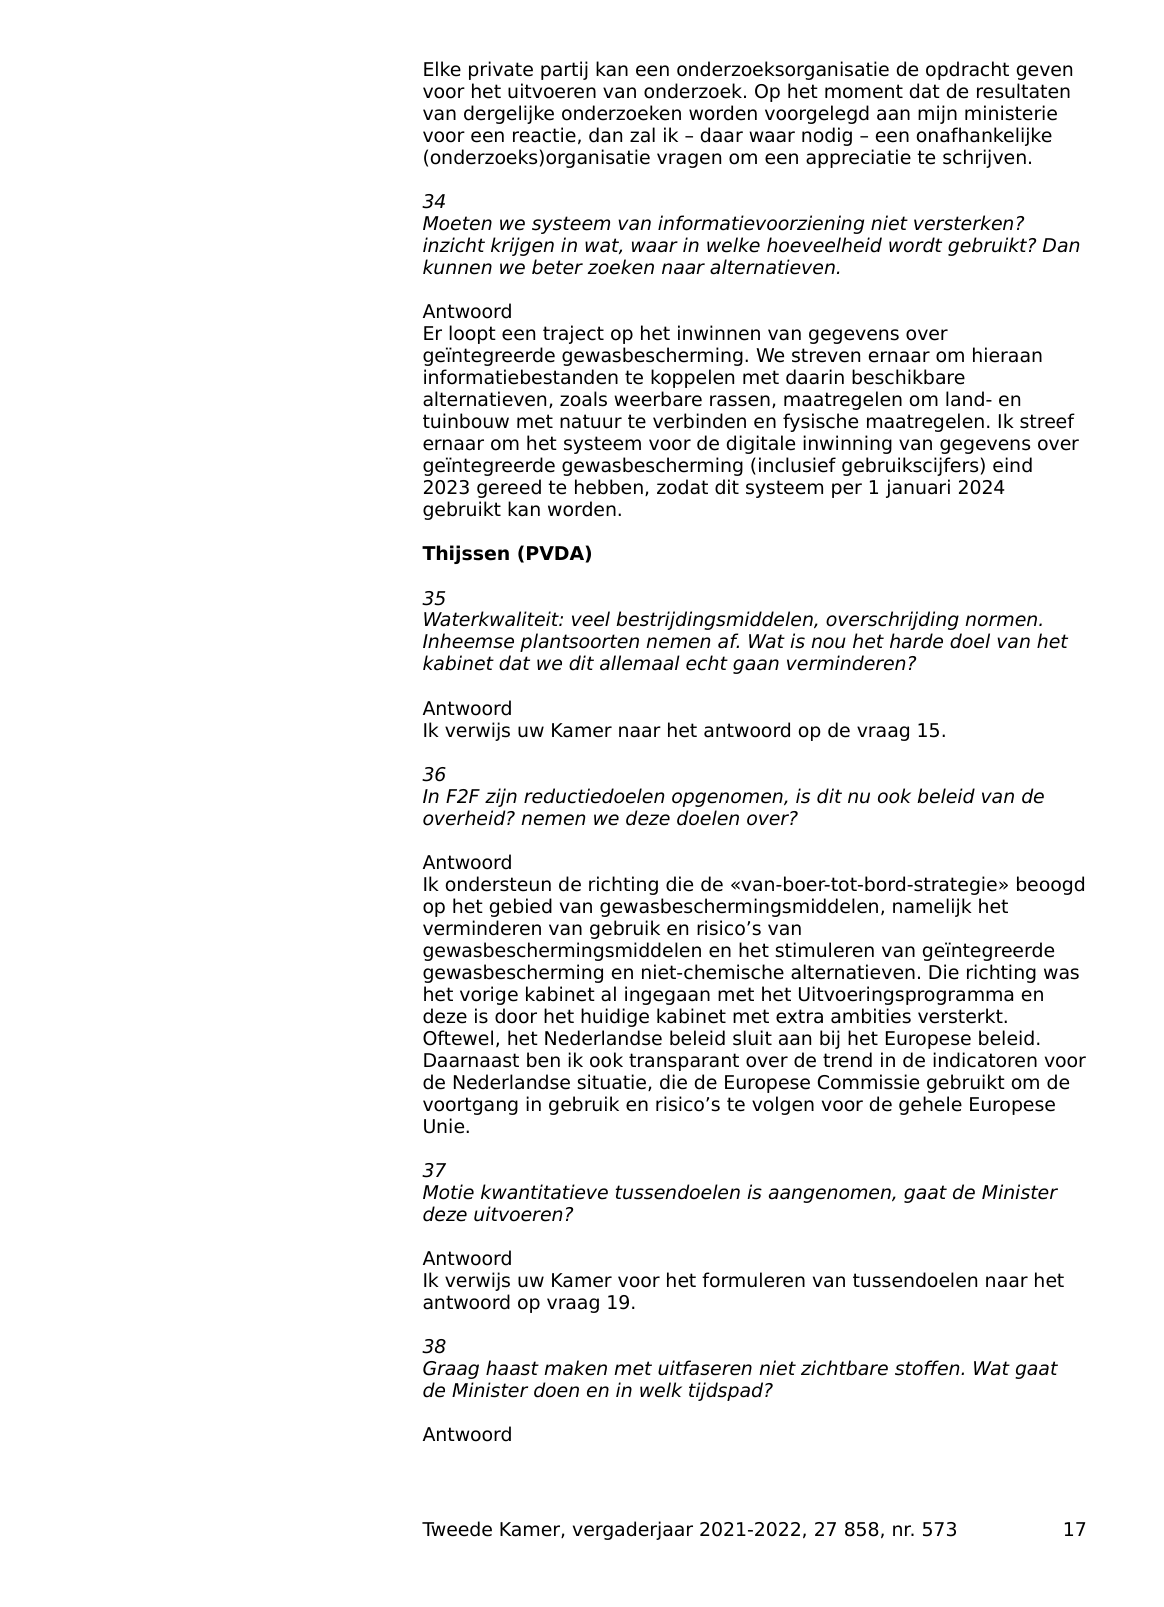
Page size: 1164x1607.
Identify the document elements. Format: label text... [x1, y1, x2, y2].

text Elke private partij kan een onderzoeksorganisatie de opdracht geven voor het uitvoeren van onderzoek. Op het moment dat de resultaten van dergelijke onderzoeken worden voorgelegd aan mijn ministerie voor een reactie, dan zal ik – daar waar nodig – een onafhankelijke (onderzoeks)organisatie vragen om een appreciatie te schrijven. [422, 59, 1087, 169]
text Motie kwantitatieve tussendoelen is aangenomen, gaat de Minister deze uitvoeren? [422, 1182, 1087, 1226]
text 37 [422, 1160, 1087, 1182]
text Graag haast maken met uitfaseren niet zichtbare stoffen. Wat gaat de Minister doen en in welk tijdspad? [422, 1358, 1087, 1402]
text Ik ondersteun de richting die de «van-boer-tot-bord-strategie» beoogd op het gebied van gewasbeschermingsmiddelen, namelijk het verminderen van gebruik en risico’s van gewasbeschermingsmiddelen en het stimuleren van geïntegreerde gewasbescherming en niet-chemische alternatieven. Die richting was het vorige kabinet al ingegaan met het Uitvoeringsprogramma en deze is door het huidige kabinet met extra ambities versterkt. Oftewel, het Nederlandse beleid sluit aan bij het Europese beleid. Daarnaast ben ik ook transparant over de trend in de indicatoren voor de Nederlandse situatie, die de Europese Commissie gebruikt om de voortgang in gebruik en risico’s te volgen voor de gehele Europese Unie. [422, 874, 1087, 1137]
text Ik verwijs uw Kamer naar het antwoord op de vraag 15. [422, 719, 1087, 741]
text 34 [422, 191, 1087, 213]
text 35 [422, 587, 1087, 609]
text Antwoord [422, 697, 1087, 719]
text Moeten we systeem van informatievoorziening niet versterken? inzicht krijgen in wat, waar in welke hoeveelheid wordt gebruikt? Dan kunnen we beter zoeken naar alternatieven. [422, 213, 1087, 279]
text Waterkwaliteit: veel bestrijdingsmiddelen, overschrijding normen. Inheemse plantsoorten nemen af. Wat is nou het harde doel van het kabinet dat we dit allemaal echt gaan verminderen? [422, 609, 1087, 675]
text Antwoord [422, 301, 1087, 323]
text Antwoord [422, 1248, 1087, 1270]
text Antwoord [422, 1424, 1087, 1446]
text In F2F zijn reductiedoelen opgenomen, is dit nu ook beleid van de overheid? nemen we deze doelen over? [422, 786, 1087, 829]
text 38 [422, 1336, 1087, 1358]
text Ik verwijs uw Kamer voor het formuleren van tussendoelen naar het antwoord op vraag 19. [422, 1270, 1087, 1314]
text Er loopt een traject op het inwinnen van gegevens over geïntegreerde gewasbescherming. We streven ernaar om hieraan informatiebestanden te koppelen met daarin beschikbare alternatieven, zoals weerbare rassen, maatregelen om land- en tuinbouw met natuur te verbinden en fysische maatregelen. Ik streef ernaar om het systeem voor de digitale inwinning van gegevens over geïntegreerde gewasbescherming (inclusief gebruikscijfers) eind 2023 gereed te hebben, zodat dit systeem per 1 januari 2024 gebruikt kan worden. [422, 323, 1087, 521]
subtitle Thijssen (PVDA) [422, 543, 1087, 565]
text Antwoord [422, 852, 1087, 874]
text 36 [422, 764, 1087, 786]
